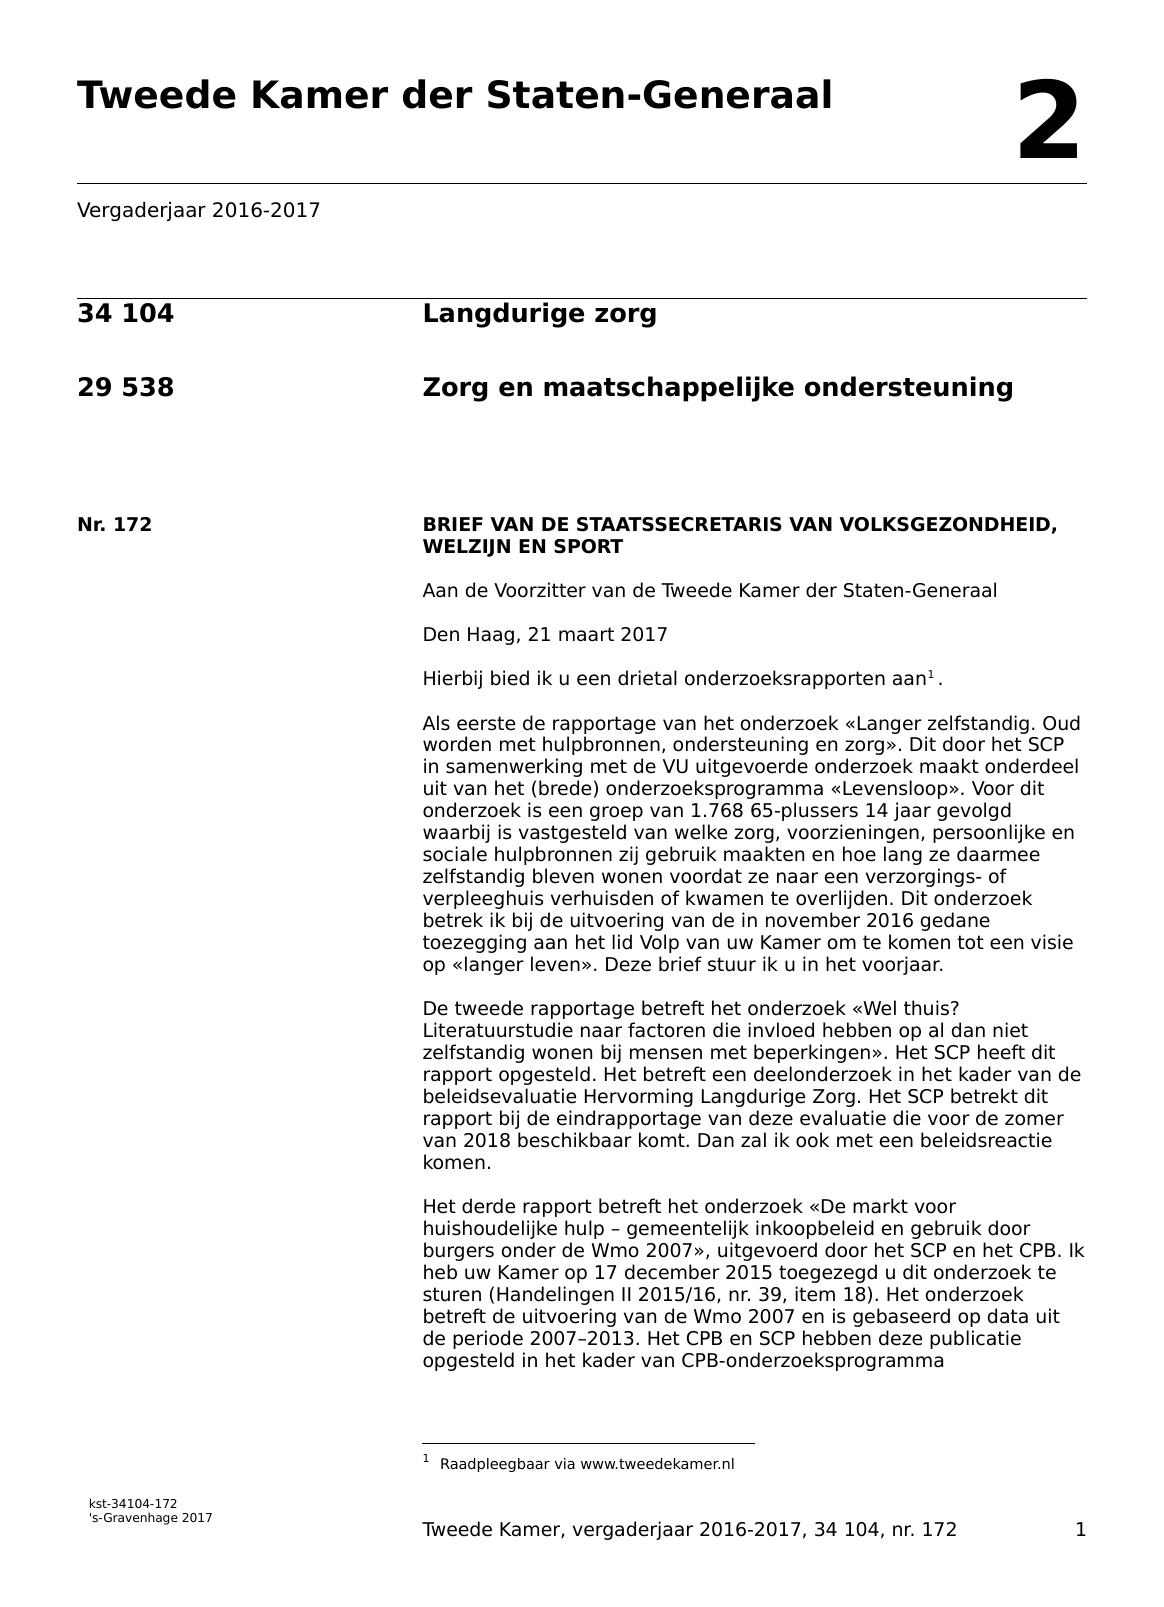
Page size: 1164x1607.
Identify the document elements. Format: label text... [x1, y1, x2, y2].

text De tweede rapportage betreft het onderzoek «Wel thuis? Literatuurstudie naar factoren die invloed hebben op al dan niet zelfstandig wonen bij mensen met beperkingen». Het SCP heeft dit rapport opgesteld. Het betreft een deelonderzoek in het kader van de beleidsevaluatie Hervorming Langdurige Zorg. Het SCP betrekt dit rapport bij de eindrapportage van deze evaluatie die voor de zomer van 2018 beschikbaar komt. Dan zal ik ook met een beleidsreactie komen. [422, 998, 1087, 1174]
text kst-34104-172 [88, 1497, 323, 1511]
subtitle 29 538 Zorg en maatschappelijke ondersteuning [77, 373, 1087, 403]
text Den Haag, 21 maart 2017 [422, 624, 1087, 646]
text 's-Gravenhage 2017 [88, 1511, 323, 1525]
text Raadpleegbaar via www.tweedekamer.nl [422, 1452, 1087, 1474]
subtitle 34 104 Langdurige zorg [77, 299, 1087, 329]
table_cell Vergaderjaar 2016-2017 [77, 184, 1087, 298]
text Als eerste de rapportage van het onderzoek «Langer zelfstandig. Oud worden met hulpbronnen, ondersteuning en zorg». Dit door het SCP in samenwerking met de VU uitgevoerde onderzoek maakt onderdeel uit van het (brede) onderzoeksprogramma «Levensloop». Voor dit onderzoek is een groep van 1.768 65-plussers 14 jaar gevolgd waarbij is vastgesteld van welke zorg, voorzieningen, persoonlijke en sociale hulpbronnen zij gebruik maakten en hoe lang ze daarmee zelfstandig bleven wonen voordat ze naar een verzorgings- of verpleeghuis verhuisden of kwamen te overlijden. Dit onderzoek betrek ik bij de uitvoering van de in november 2016 gedane toezegging aan het lid Volp van uw Kamer om te komen tot een visie op «langer leven». Deze brief stuur ik u in het voorjaar. [422, 712, 1087, 976]
text Aan de Voorzitter van de Tweede Kamer der Staten-Generaal [422, 580, 1087, 602]
table_header 2 [886, 59, 1087, 183]
text Hierbij bied ik u een drietal onderzoeksrapporten aan. [422, 668, 1087, 690]
table_header Tweede Kamer der Staten-Generaal [77, 59, 886, 183]
text Het derde rapport betreft het onderzoek «De markt voor huishoudelijke hulp – gemeentelijk inkoopbeleid en gebruik door burgers onder de Wmo 2007», uitgevoerd door het SCP en het CPB. Ik heb uw Kamer op 17 december 2015 toegezegd u dit onderzoek te sturen (Handelingen II 2015/16, nr. 39, item 18). Het onderzoek betreft de uitvoering van de Wmo 2007 en is gebaseerd op data uit de periode 2007–2013. Het CPB en SCP hebben deze publicatie opgesteld in het kader van CPB-onderzoeksprogramma [422, 1196, 1087, 1372]
subtitle Nr. 172 BRIEF VAN DE STAATSSECRETARIS VAN VOLKSGEZONDHEID, WELZIJN EN SPORT [77, 514, 1087, 558]
